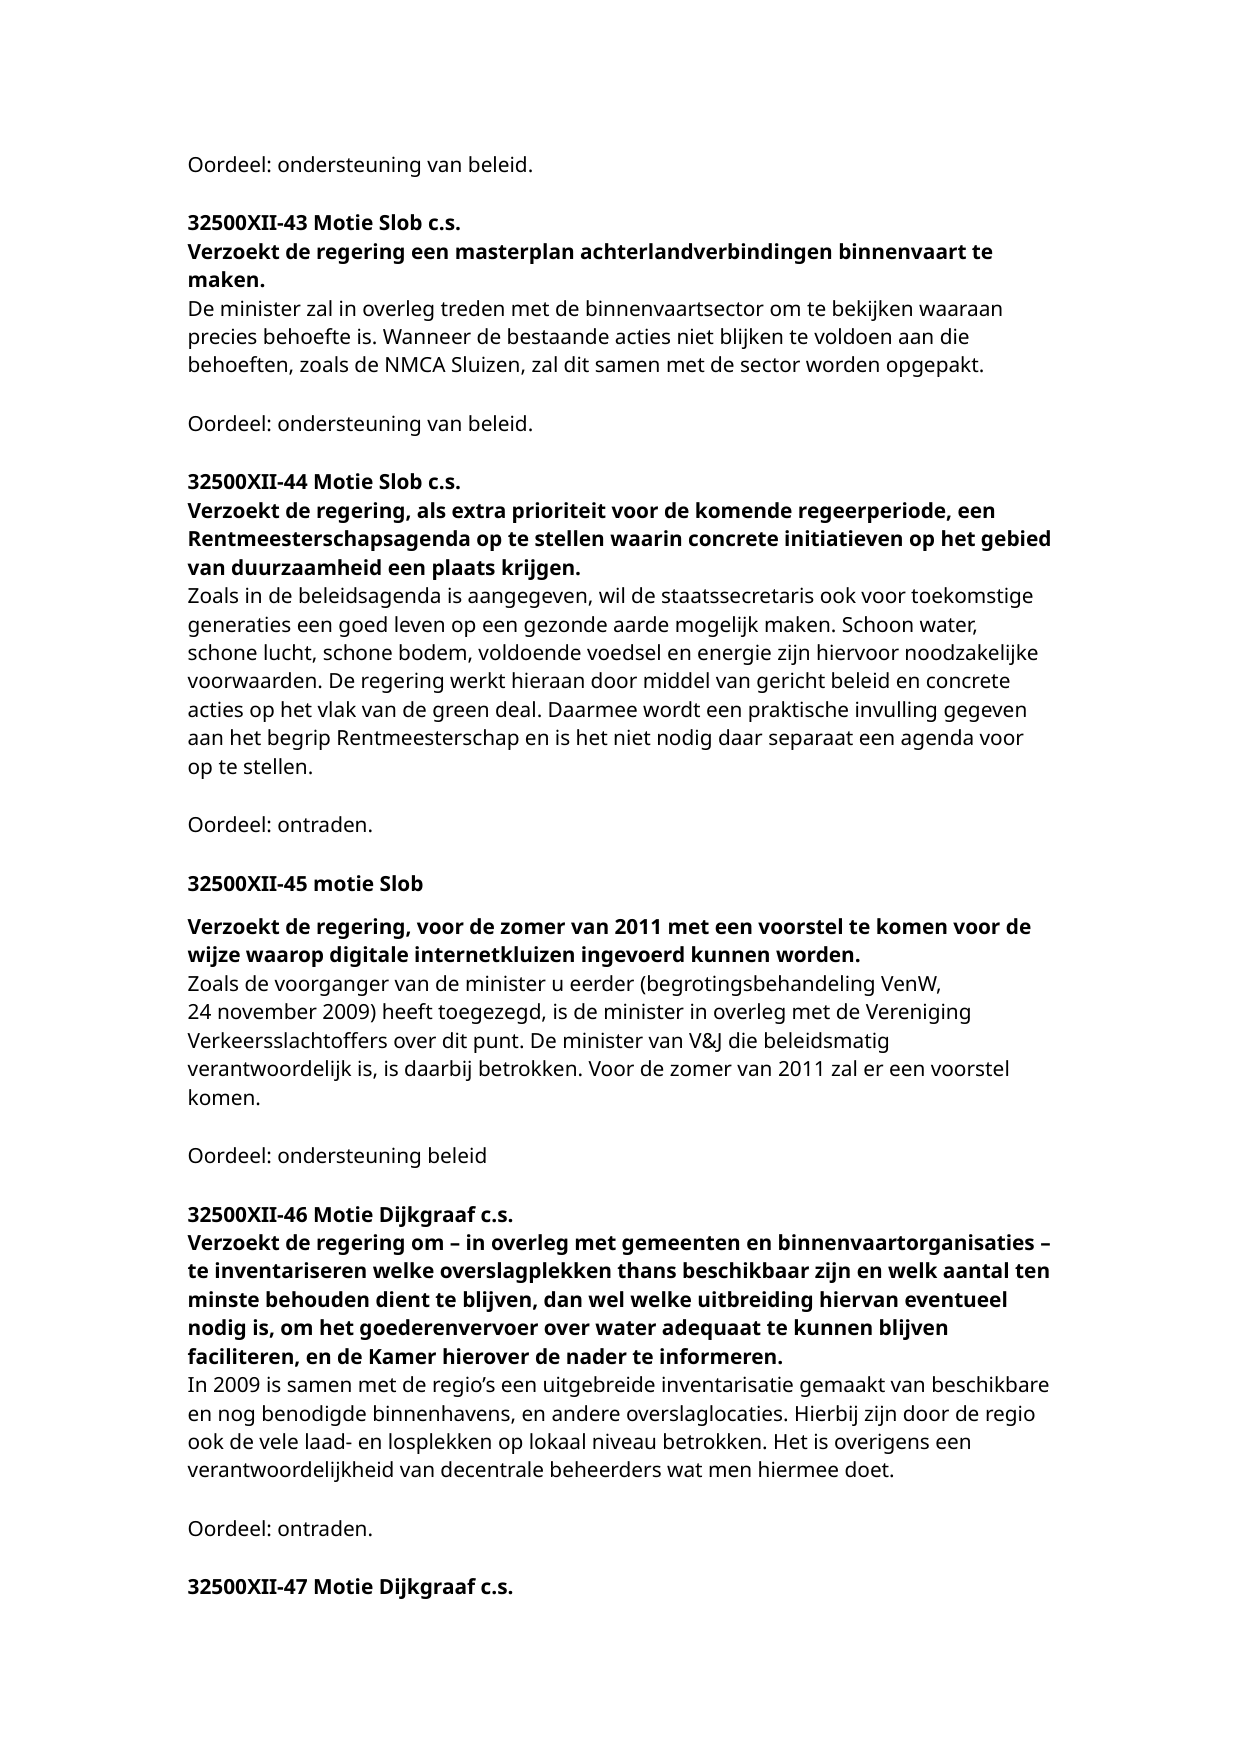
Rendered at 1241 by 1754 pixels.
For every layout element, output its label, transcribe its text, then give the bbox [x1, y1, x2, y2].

text Oordeel: ondersteuning beleid [187, 1141, 1053, 1170]
text Zoals de voorganger van de minister u eerder (begrotingsbehandeling VenW, 24 november 2009) heeft toegezegd, is de minister in overleg met de Vereniging Verkeersslachtoffers over dit punt. De minister van V&J die beleidsmatig verantwoordelijk is, is daarbij betrokken. Voor de zomer van 2011 zal er een voorstel komen. [187, 969, 1053, 1111]
text In 2009 is samen met de regio’s een uitgebreide inventarisatie gemaakt van beschikbare en nog benodigde binnenhavens, en andere overslaglocaties. Hierbij zijn door de regio ook de vele laad- en losplekken op lokaal niveau betrokken. Het is overigens een verantwoordelijkheid van decentrale beheerders wat men hiermee doet. [187, 1370, 1053, 1484]
text Oordeel: ontraden. [187, 810, 1053, 839]
text Oordeel: ontraden. [187, 1514, 1053, 1542]
text 32500XII-44 Motie Slob c.s. [187, 467, 1053, 496]
text Zoals in de beleidsagenda is aangegeven, wil de staatssecretaris ook voor toekomstige generaties een goed leven op een gezonde aarde mogelijk maken. Schoon water, schone lucht, schone bodem, voldoende voedsel en energie zijn hiervoor noodzakelijke voorwaarden. De regering werkt hieraan door middel van gericht beleid en concrete acties op het vlak van de green deal. Daarmee wordt een praktische invulling gegeven aan het begrip Rentmeesterschap en is het niet nodig daar separaat een agenda voor op te stellen. [187, 581, 1053, 780]
text Verzoekt de regering, voor de zomer van 2011 met een voorstel te komen voor de wijze waarop digitale internetkluizen ingevoerd kunnen worden. [187, 912, 1053, 969]
text Oordeel: ondersteuning van beleid. [187, 409, 1053, 437]
text De minister zal in overleg treden met de binnenvaartsector om te bekijken waaraan precies behoefte is. Wanneer de bestaande acties niet blijken te voldoen aan die behoeften, zoals de NMCA Sluizen, zal dit samen met de sector worden opgepakt. [187, 294, 1053, 379]
text 32500XII-45 motie Slob [187, 869, 1053, 897]
text 32500XII-46 Motie Dijkgraaf c.s. [187, 1200, 1053, 1228]
text Verzoekt de regering een masterplan achterlandverbindingen binnenvaart te maken. [187, 237, 1053, 294]
text Verzoekt de regering om – in overleg met gemeenten en binnenvaartorganisaties – te inventariseren welke overslagplekken thans beschikbaar zijn en welk aantal ten minste behouden dient te blijven, dan wel welke uitbreiding hiervan eventueel nodig is, om het goederenvervoer over water adequaat te kunnen blijven faciliteren, en de Kamer hierover de nader te informeren. [187, 1228, 1053, 1370]
text 32500XII-47 Motie Dijkgraaf c.s. [187, 1572, 1053, 1601]
text 32500XII-43 Motie Slob c.s. [187, 208, 1053, 237]
text Oordeel: ondersteuning van beleid. [187, 150, 1053, 178]
text Verzoekt de regering, als extra prioriteit voor de komende regeerperiode, een Rentmeesterschapsagenda op te stellen waarin concrete initiatieven op het gebied van duurzaamheid een plaats krijgen. [187, 496, 1053, 581]
